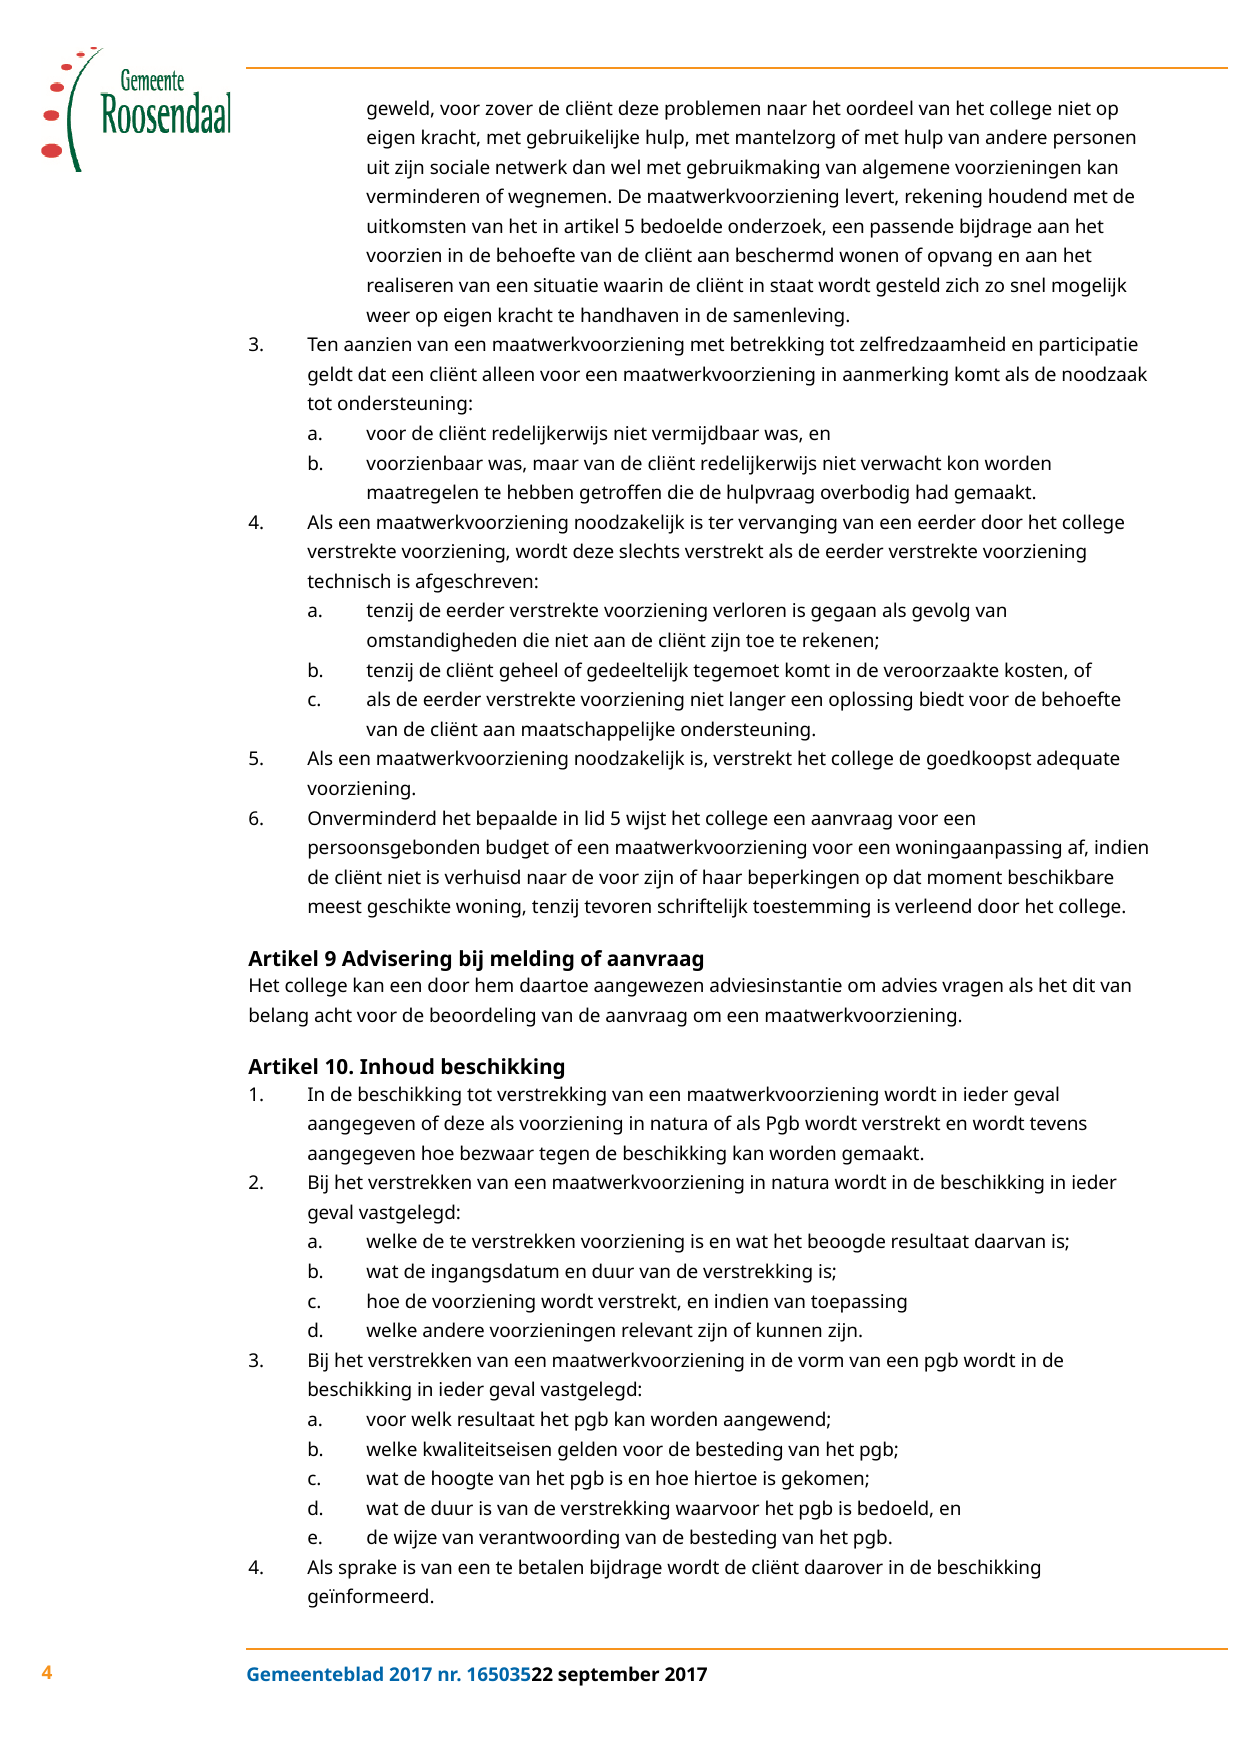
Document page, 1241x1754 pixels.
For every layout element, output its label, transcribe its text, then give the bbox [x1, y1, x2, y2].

text Het college kan een door hem daartoe aangewezen adviesinstantie om advies vragen als het dit van belang acht voor de beoordeling van de aanvraag om een maatwerkvoorziening. [248, 972, 1152, 1028]
text Artikel 9 Advisering bij melding of aanvraag [248, 944, 1152, 972]
text Artikel 10. Inhoud beschikking [248, 1052, 1152, 1081]
list tenzij de cliënt geheel of gedeeltelijk tegemoet komt in de veroorzaakte kosten, of [307, 657, 1152, 683]
list hoe de voorziening wordt verstrekt, en indien van toepassing [307, 1288, 1152, 1314]
list wat de hoogte van het pgb is en hoe hiertoe is gekomen; [307, 1465, 1152, 1491]
list tenzij de eerder verstrekte voorziening verloren is gegaan als gevolg van omstandigheden die niet aan de cliënt zijn toe te rekenen; [307, 598, 1152, 653]
list Als een maatwerkvoorziening noodzakelijk is ter vervanging van een eerder door het college verstrekte voorziening, wordt deze slechts verstrekt als de eerder verstrekte voorziening technisch is afgeschreven: [248, 509, 1152, 594]
list de wijze van verantwoording van de besteding van het pgb. [307, 1524, 1152, 1550]
list welke andere voorzieningen relevant zijn of kunnen zijn. [307, 1317, 1152, 1343]
picture [41, 47, 231, 172]
list welke kwaliteitseisen gelden voor de besteding van het pgb; [307, 1436, 1152, 1462]
list als de eerder verstrekte voorziening niet langer een oplossing biedt voor de behoefte van de cliënt aan maatschappelijke ondersteuning. [307, 686, 1152, 742]
list Bij het verstrekken van een maatwerkvoorziening in natura wordt in de beschikking in ieder geval vastgelegd: [248, 1169, 1152, 1225]
list Onverminderd het bepaalde in lid 5 wijst het college een aanvraag voor een persoonsgebonden budget of een maatwerkvoorziening voor een woningaanpassing af, indien de cliënt niet is verhuisd naar de voor zijn of haar beperkingen op dat moment beschikbare meest geschikte woning, tenzij tevoren schriftelijk toestemming is verleend door het college. [248, 805, 1152, 919]
list wat de duur is van de verstrekking waarvoor het pgb is bedoeld, en [307, 1495, 1152, 1521]
list wat de ingangsdatum en duur van de verstrekking is; [307, 1258, 1152, 1284]
list In de beschikking tot verstrekking van een maatwerkvoorziening wordt in ieder geval aangegeven of deze als voorziening in natura of als Pgb wordt verstrekt en wordt tevens aangegeven hoe bezwaar tegen de beschikking kan worden gemaakt. [248, 1081, 1152, 1166]
list Als een maatwerkvoorziening noodzakelijk is, verstrekt het college de goedkoopst adequate voorziening. [248, 746, 1152, 801]
list Ten aanzien van een maatwerkvoorziening met betrekking tot zelfredzaamheid en participatie geldt dat een cliënt alleen voor een maatwerkvoorziening in aanmerking komt als de noodzaak tot ondersteuning: [248, 331, 1152, 416]
list welke de te verstrekken voorziening is en wat het beoogde resultaat daarvan is; [307, 1229, 1152, 1254]
list geweld, voor zover de cliënt deze problemen naar het oordeel van het college niet op eigen kracht, met gebruikelijke hulp, met mantelzorg of met hulp van andere personen uit zijn sociale netwerk dan wel met gebruikmaking van algemene voorzieningen kan verminderen of wegnemen. De maatwerkvoorziening levert, rekening houdend met de uitkomsten van het in artikel 5 bedoelde onderzoek, een passende bijdrage aan het voorzien in de behoefte van de cliënt aan beschermd wonen of opvang en aan het realiseren van een situatie waarin de cliënt in staat wordt gesteld zich zo snel mogelijk weer op eigen kracht te handhaven in de samenleving. [307, 95, 1152, 328]
list voor de cliënt redelijkerwijs niet vermijdbaar was, en [307, 420, 1152, 446]
list voorzienbaar was, maar van de cliënt redelijkerwijs niet verwacht kon worden maatregelen te hebben getroffen die de hulpvraag overbodig had gemaakt. [307, 450, 1152, 505]
list voor welk resultaat het pgb kan worden aangewend; [307, 1406, 1152, 1432]
list Bij het verstrekken van een maatwerkvoorziening in de vorm van een pgb wordt in de beschikking in ieder geval vastgelegd: [248, 1347, 1152, 1402]
list Als sprake is van een te betalen bijdrage wordt de cliënt daarover in de beschikking geïnformeerd. [248, 1554, 1152, 1609]
